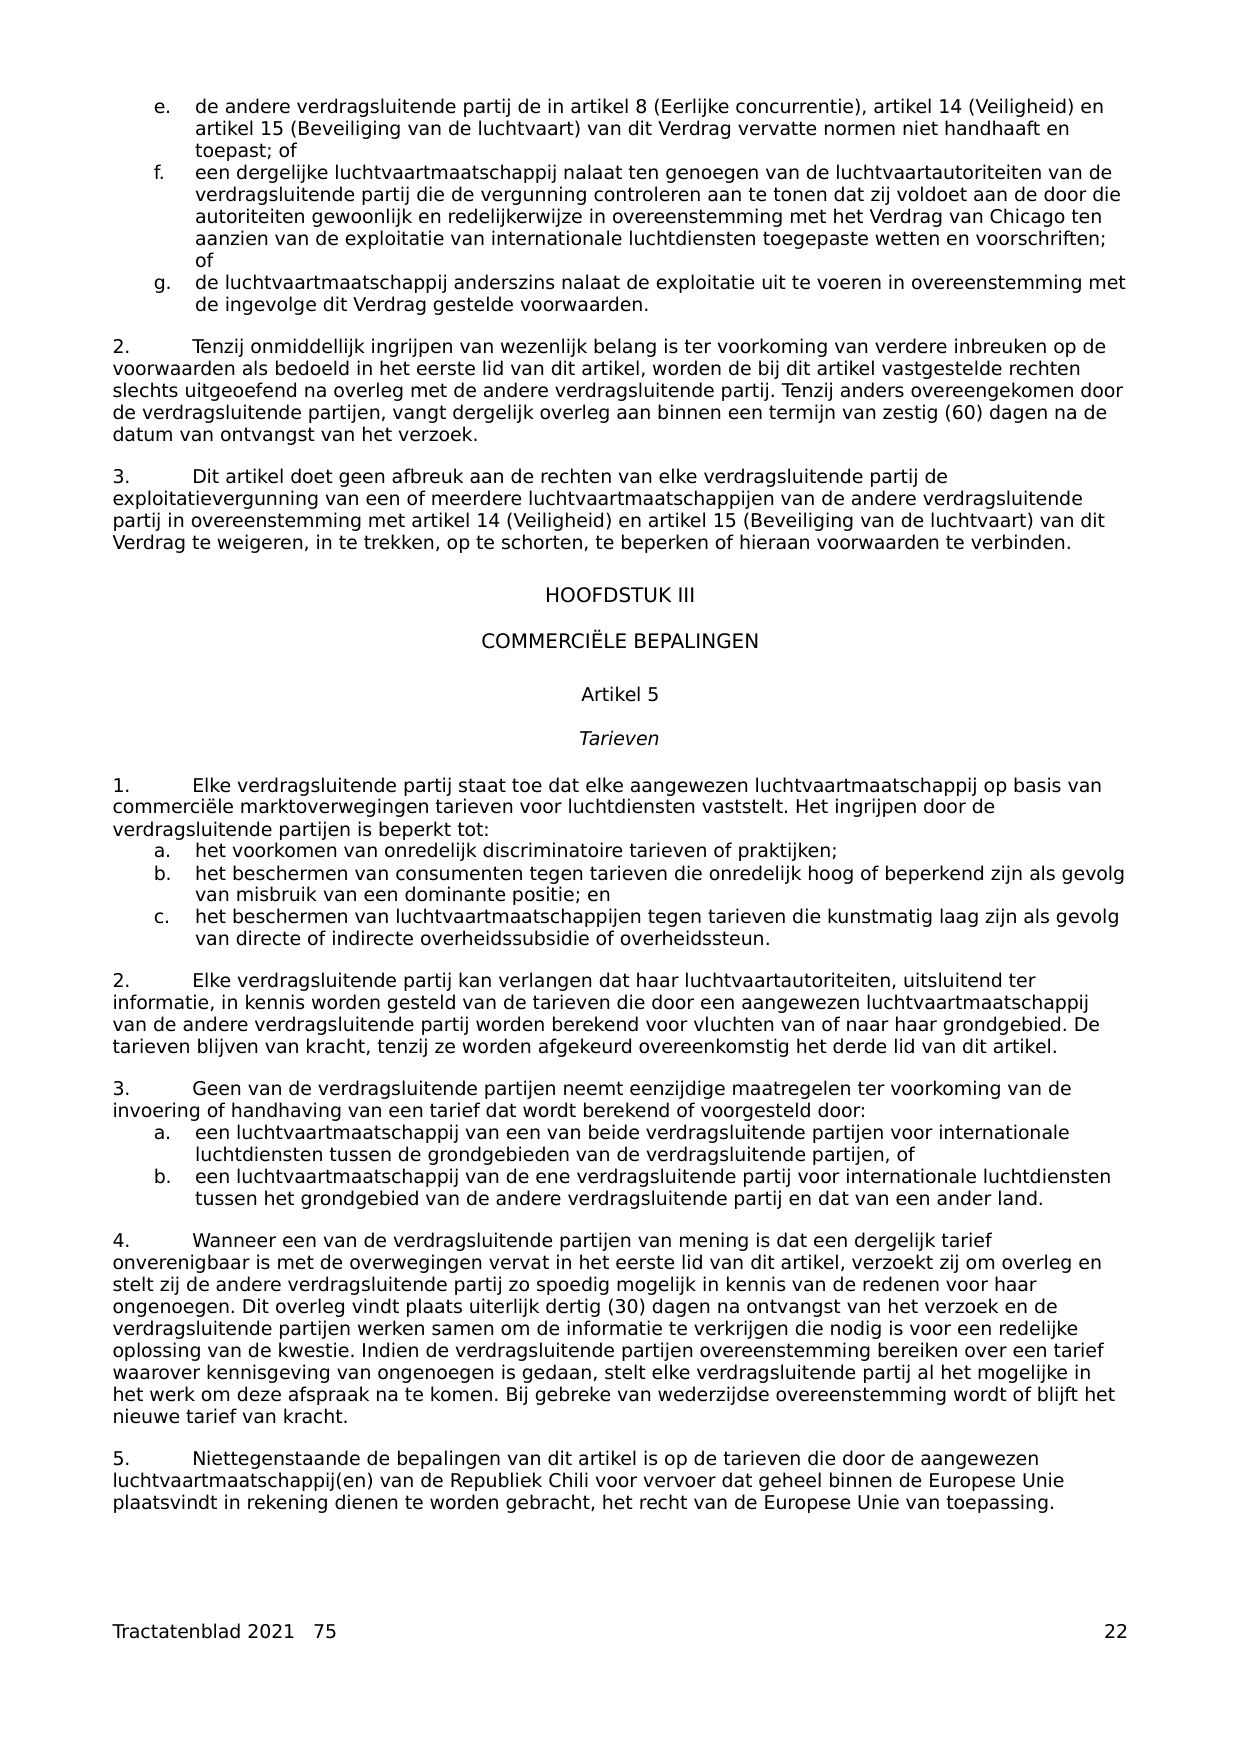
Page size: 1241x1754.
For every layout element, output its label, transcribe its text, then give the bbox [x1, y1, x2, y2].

subtitle HOOFDSTUK III COMMERCIËLE BEPALINGEN [112, 583, 1128, 653]
text 1. Elke verdragsluitende partij staat toe dat elke aangewezen luchtvaartmaatschappij op basis van commerciële marktoverwegingen tarieven voor luchtdiensten vaststelt. Het ingrijpen door de verdragsluitende partijen is beperkt tot: [112, 774, 1128, 840]
text e. de andere verdragsluitende partij de in artikel 8 (Eerlijke concurrentie), artikel 14 (Veiligheid) en artikel 15 (Beveiliging van de luchtvaart) van dit Verdrag vervatte normen niet handhaaft en toepast; of [153, 96, 1128, 162]
text 2. Tenzij onmiddellijk ingrijpen van wezenlijk belang is ter voorkoming van verdere inbreuken op de voorwaarden als bedoeld in het eerste lid van dit artikel, worden de bij dit artikel vastgestelde rechten slechts uitgeoefend na overleg met de andere verdragsluitende partij. Tenzij anders overeengekomen door de verdragsluitende partijen, vangt dergelijk overleg aan binnen een termijn van zestig (60) dagen na de datum van ontvangst van het verzoek. [112, 336, 1128, 446]
text 3. Geen van de verdragsluitende partijen neemt eenzijdige maatregelen ter voorkoming van de invoering of handhaving van een tarief dat wordt berekend of voorgesteld door: [112, 1078, 1128, 1122]
text c. het beschermen van luchtvaartmaatschappijen tegen tarieven die kunstmatig laag zijn als gevolg van directe of indirecte overheidssubsidie of overheidssteun. [153, 906, 1128, 950]
text b. het beschermen van consumenten tegen tarieven die onredelijk hoog of beperkend zijn als gevolg van misbruik van een dominante positie; en [153, 862, 1128, 906]
text 4. Wanneer een van de verdragsluitende partijen van mening is dat een dergelijk tarief onverenigbaar is met de overwegingen vervat in het eerste lid van dit artikel, verzoekt zij om overleg en stelt zij de andere verdragsluitende partij zo spoedig mogelijk in kennis van de redenen voor haar ongenoegen. Dit overleg vindt plaats uiterlijk dertig (30) dagen na ontvangst van het verzoek en de verdragsluitende partijen werken samen om de informatie te verkrijgen die nodig is voor een redelijke oplossing van de kwestie. Indien de verdragsluitende partijen overeenstemming bereiken over een tarief waarover kennisgeving van ongenoegen is gedaan, stelt elke verdragsluitende partij al het mogelijke in het werk om deze afspraak na te komen. Bij gebreke van wederzijdse overeenstemming wordt of blijft het nieuwe tarief van kracht. [112, 1230, 1128, 1428]
text 2. Elke verdragsluitende partij kan verlangen dat haar luchtvaartautoriteiten, uitsluitend ter informatie, in kennis worden gesteld van de tarieven die door een aangewezen luchtvaartmaatschappij van de andere verdragsluitende partij worden berekend voor vluchten van of naar haar grondgebied. De tarieven blijven van kracht, tenzij ze worden afgekeurd overeenkomstig het derde lid van dit artikel. [112, 970, 1128, 1058]
subtitle Artikel 5 Tarieven [112, 683, 1128, 749]
text a. een luchtvaartmaatschappij van een van beide verdragsluitende partijen voor internationale luchtdiensten tussen de grondgebieden van de verdragsluitende partijen, of [153, 1122, 1128, 1166]
text a. het voorkomen van onredelijk discriminatoire tarieven of praktijken; [153, 840, 1128, 862]
text 5. Niettegenstaande de bepalingen van dit artikel is op de tarieven die door de aangewezen luchtvaartmaatschappij(en) van de Republiek Chili voor vervoer dat geheel binnen de Europese Unie plaatsvindt in rekening dienen te worden gebracht, het recht van de Europese Unie van toepassing. [112, 1448, 1128, 1514]
text g. de luchtvaartmaatschappij anderszins nalaat de exploitatie uit te voeren in overeenstemming met de ingevolge dit Verdrag gestelde voorwaarden. [153, 272, 1128, 316]
text 3. Dit artikel doet geen afbreuk aan de rechten van elke verdragsluitende partij de exploitatievergunning van een of meerdere luchtvaartmaatschappijen van de andere verdragsluitende partij in overeenstemming met artikel 14 (Veiligheid) en artikel 15 (Beveiliging van de luchtvaart) van dit Verdrag te weigeren, in te trekken, op te schorten, te beperken of hieraan voorwaarden te verbinden. [112, 466, 1128, 553]
text b. een luchtvaartmaatschappij van de ene verdragsluitende partij voor internationale luchtdiensten tussen het grondgebied van de andere verdragsluitende partij en dat van een ander land. [153, 1166, 1128, 1210]
text f. een dergelijke luchtvaartmaatschappij nalaat ten genoegen van de luchtvaartautoriteiten van de verdragsluitende partij die de vergunning controleren aan te tonen dat zij voldoet aan de door die autoriteiten gewoonlijk en redelijkerwijze in overeenstemming met het Verdrag van Chicago ten aanzien van de exploitatie van internationale luchtdiensten toegepaste wetten en voorschriften; of [153, 162, 1128, 272]
